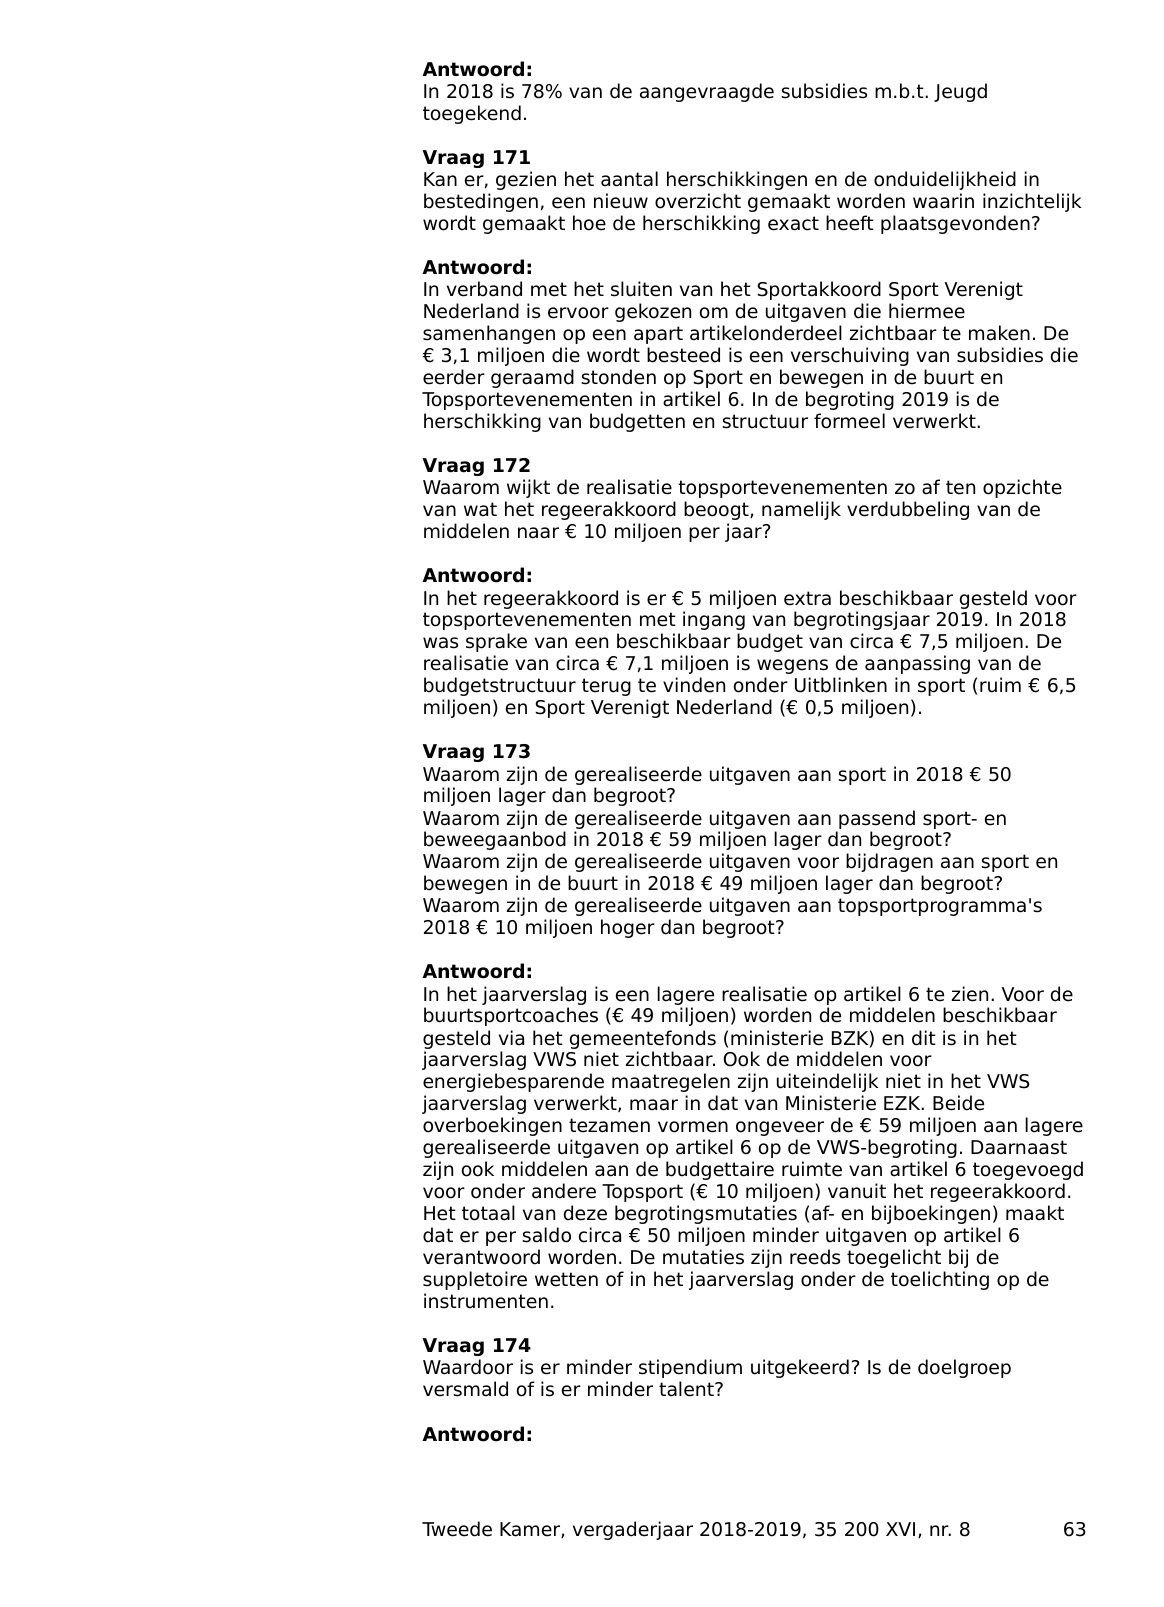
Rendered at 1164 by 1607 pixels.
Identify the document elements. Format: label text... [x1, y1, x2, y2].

text Waardoor is er minder stipendium uitgekeerd? Is de doelgroep versmald of is er minder talent? [422, 1357, 1087, 1401]
text Waarom zijn de gerealiseerde uitgaven aan sport in 2018 € 50 miljoen lager dan begroot? [422, 763, 1087, 807]
text Vraag 173 [422, 741, 1087, 763]
text In het regeerakkoord is er € 5 miljoen extra beschikbaar gesteld voor topsportevenementen met ingang van begrotingsjaar 2019. In 2018 was sprake van een beschikbaar budget van circa € 7,5 miljoen. De realisatie van circa € 7,1 miljoen is wegens de aanpassing van de budgetstructuur terug te vinden onder Uitblinken in sport (ruim € 6,5 miljoen) en Sport Verenigt Nederland (€ 0,5 miljoen). [422, 587, 1087, 719]
text In het jaarverslag is een lagere realisatie op artikel 6 te zien. Voor de buurtsportcoaches (€ 49 miljoen) worden de middelen beschikbaar gesteld via het gemeentefonds (ministerie BZK) en dit is in het jaarverslag VWS niet zichtbaar. Ook de middelen voor energiebesparende maatregelen zijn uiteindelijk niet in het VWS jaarverslag verwerkt, maar in dat van Ministerie EZK. Beide overboekingen tezamen vormen ongeveer de € 59 miljoen aan lagere gerealiseerde uitgaven op artikel 6 op de VWS-begroting. Daarnaast zijn ook middelen aan de budgettaire ruimte van artikel 6 toegevoegd voor onder andere Topsport (€ 10 miljoen) vanuit het regeerakkoord. Het totaal van deze begrotingsmutaties (af- en bijboekingen) maakt dat er per saldo circa € 50 miljoen minder uitgaven op artikel 6 verantwoord worden. De mutaties zijn reeds toegelicht bij de suppletoire wetten of in het jaarverslag onder de toelichting op de instrumenten. [422, 983, 1087, 1313]
text Vraag 171 [422, 147, 1087, 169]
text Antwoord: [422, 59, 1087, 81]
text Waarom wijkt de realisatie topsportevenementen zo af ten opzichte van wat het regeerakkoord beoogt, namelijk verdubbeling van de middelen naar € 10 miljoen per jaar? [422, 477, 1087, 543]
text Antwoord: [422, 565, 1087, 587]
text Antwoord: [422, 257, 1087, 279]
text Waarom zijn de gerealiseerde uitgaven aan topsportprogramma's 2018 € 10 miljoen hoger dan begroot? [422, 895, 1087, 939]
text Kan er, gezien het aantal herschikkingen en de onduidelijkheid in bestedingen, een nieuw overzicht gemaakt worden waarin inzichtelijk wordt gemaakt hoe de herschikking exact heeft plaatsgevonden? [422, 169, 1087, 235]
text Antwoord: [422, 1423, 1087, 1445]
text Antwoord: [422, 961, 1087, 983]
text In verband met het sluiten van het Sportakkoord Sport Verenigt Nederland is ervoor gekozen om de uitgaven die hiermee samenhangen op een apart artikelonderdeel zichtbaar te maken. De € 3,1 miljoen die wordt besteed is een verschuiving van subsidies die eerder geraamd stonden op Sport en bewegen in de buurt en Topsportevenementen in artikel 6. In de begroting 2019 is de herschikking van budgetten en structuur formeel verwerkt. [422, 279, 1087, 433]
text Waarom zijn de gerealiseerde uitgaven voor bijdragen aan sport en bewegen in de buurt in 2018 € 49 miljoen lager dan begroot? [422, 851, 1087, 895]
text In 2018 is 78% van de aangevraagde subsidies m.b.t. Jeugd toegekend. [422, 81, 1087, 125]
text Vraag 174 [422, 1335, 1087, 1357]
text Vraag 172 [422, 455, 1087, 477]
text Waarom zijn de gerealiseerde uitgaven aan passend sport- en beweegaanbod in 2018 € 59 miljoen lager dan begroot? [422, 807, 1087, 851]
